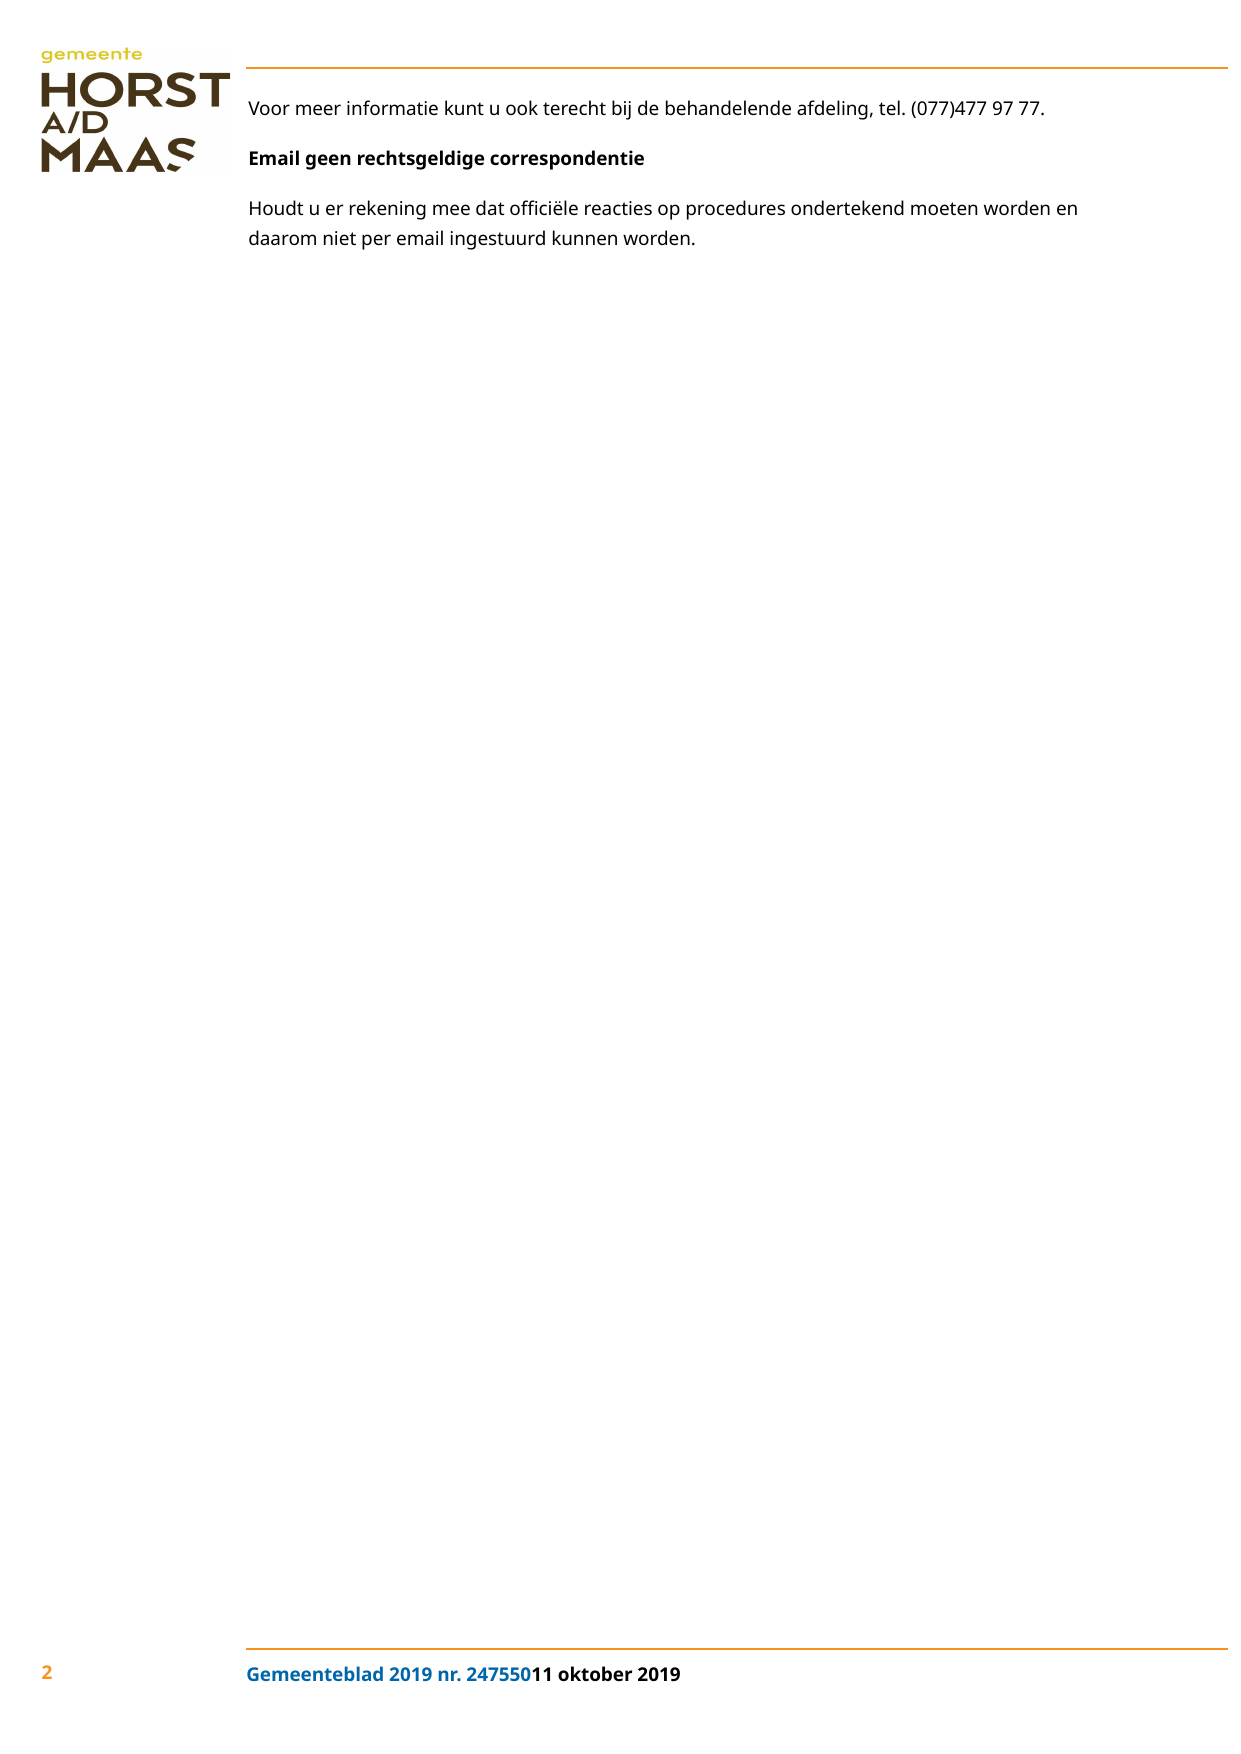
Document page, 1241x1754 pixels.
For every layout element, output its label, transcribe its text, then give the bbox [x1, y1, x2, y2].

picture [41, 47, 231, 172]
text Email geen rechtsgeldige correspondentie [248, 145, 1152, 171]
text Houdt u er rekening mee dat officiële reacties op procedures ondertekend moeten worden en daarom niet per email ingestuurd kunnen worden. [248, 196, 1152, 251]
text Voor meer informatie kunt u ook terecht bij de behandelende afdeling, tel. (077)477 97 77. [248, 95, 1152, 121]
